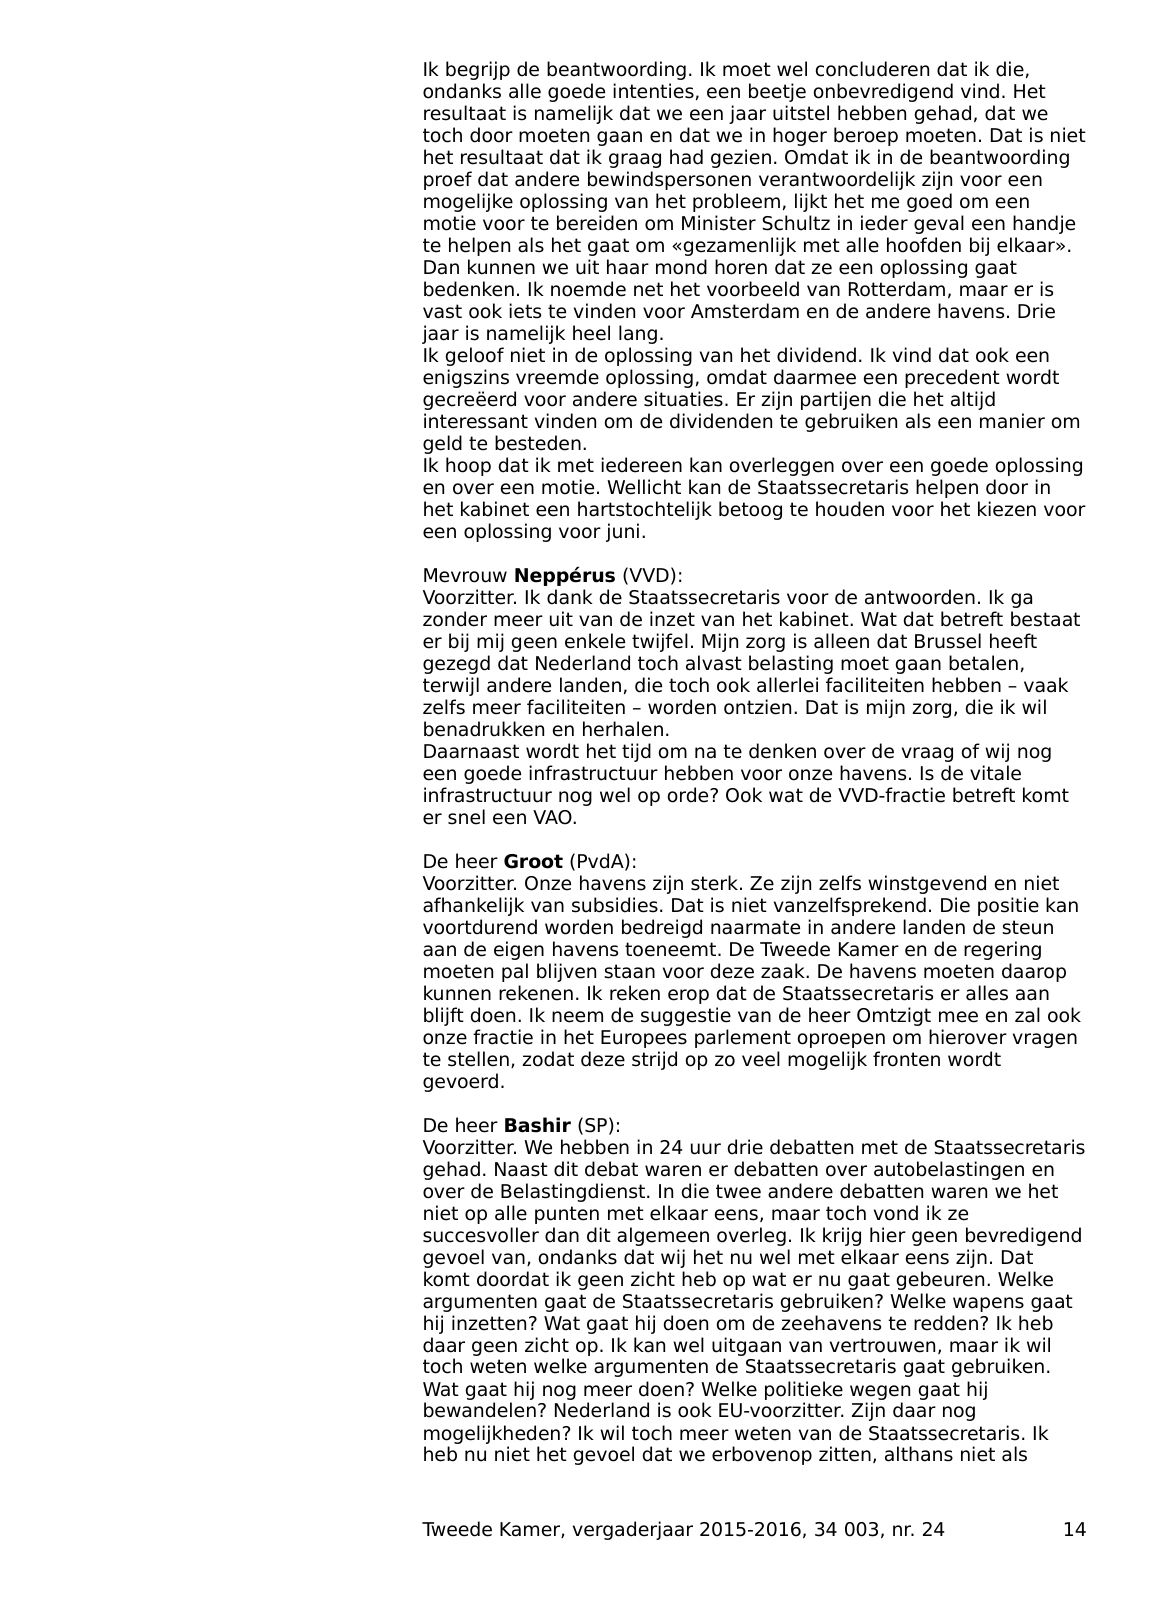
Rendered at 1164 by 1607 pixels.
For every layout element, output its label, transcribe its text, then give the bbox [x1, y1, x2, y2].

text Ik geloof niet in de oplossing van het dividend. Ik vind dat ook een enigszins vreemde oplossing, omdat daarmee een precedent wordt gecreëerd voor andere situaties. Er zijn partijen die het altijd interessant vinden om de dividenden te gebruiken als een manier om geld te besteden. [422, 345, 1087, 455]
text De heer Bashir (SP): [422, 1115, 1087, 1137]
text De heer Groot (PvdA): [422, 851, 1087, 873]
text Voorzitter. We hebben in 24 uur drie debatten met de Staatssecretaris gehad. Naast dit debat waren er debatten over autobelastingen en over de Belastingdienst. In die twee andere debatten waren we het niet op alle punten met elkaar eens, maar toch vond ik ze succesvoller dan dit algemeen overleg. Ik krijg hier geen bevredigend gevoel van, ondanks dat wij het nu wel met elkaar eens zijn. Dat komt doordat ik geen zicht heb op wat er nu gaat gebeuren. Welke argumenten gaat de Staatssecretaris gebruiken? Welke wapens gaat hij inzetten? Wat gaat hij doen om de zeehavens te redden? Ik heb daar geen zicht op. Ik kan wel uitgaan van vertrouwen, maar ik wil toch weten welke argumenten de Staatssecretaris gaat gebruiken. Wat gaat hij nog meer doen? Welke politieke wegen gaat hij bewandelen? Nederland is ook EU-voorzitter. Zijn daar nog mogelijkheden? Ik wil toch meer weten van de Staatssecretaris. Ik heb nu niet het gevoel dat we erbovenop zitten, althans niet als [422, 1137, 1087, 1466]
text Daarnaast wordt het tijd om na te denken over de vraag of wij nog een goede infrastructuur hebben voor onze havens. Is de vitale infrastructuur nog wel op orde? Ook wat de VVD-fractie betreft komt er snel een VAO. [422, 741, 1087, 828]
text Ik hoop dat ik met iedereen kan overleggen over een goede oplossing en over een motie. Wellicht kan de Staatssecretaris helpen door in het kabinet een hartstochtelijk betoog te houden voor het kiezen voor een oplossing voor juni. [422, 455, 1087, 543]
text Voorzitter. Ik dank de Staatssecretaris voor de antwoorden. Ik ga zonder meer uit van de inzet van het kabinet. Wat dat betreft bestaat er bij mij geen enkele twijfel. Mijn zorg is alleen dat Brussel heeft gezegd dat Nederland toch alvast belasting moet gaan betalen, terwijl andere landen, die toch ook allerlei faciliteiten hebben – vaak zelfs meer faciliteiten – worden ontzien. Dat is mijn zorg, die ik wil benadrukken en herhalen. [422, 587, 1087, 741]
text Ik begrijp de beantwoording. Ik moet wel concluderen dat ik die, ondanks alle goede intenties, een beetje onbevredigend vind. Het resultaat is namelijk dat we een jaar uitstel hebben gehad, dat we toch door moeten gaan en dat we in hoger beroep moeten. Dat is niet het resultaat dat ik graag had gezien. Omdat ik in de beantwoording proef dat andere bewindspersonen verantwoordelijk zijn voor een mogelijke oplossing van het probleem, lijkt het me goed om een motie voor te bereiden om Minister Schultz in ieder geval een handje te helpen als het gaat om «gezamenlijk met alle hoofden bij elkaar». Dan kunnen we uit haar mond horen dat ze een oplossing gaat bedenken. Ik noemde net het voorbeeld van Rotterdam, maar er is vast ook iets te vinden voor Amsterdam en de andere havens. Drie jaar is namelijk heel lang. [422, 59, 1087, 345]
text Mevrouw Neppérus (VVD): [422, 565, 1087, 587]
text Voorzitter. Onze havens zijn sterk. Ze zijn zelfs winstgevend en niet afhankelijk van subsidies. Dat is niet vanzelfsprekend. Die positie kan voortdurend worden bedreigd naarmate in andere landen de steun aan de eigen havens toeneemt. De Tweede Kamer en de regering moeten pal blijven staan voor deze zaak. De havens moeten daarop kunnen rekenen. Ik reken erop dat de Staatssecretaris er alles aan blijft doen. Ik neem de suggestie van de heer Omtzigt mee en zal ook onze fractie in het Europees parlement oproepen om hierover vragen te stellen, zodat deze strijd op zo veel mogelijk fronten wordt gevoerd. [422, 873, 1087, 1092]
